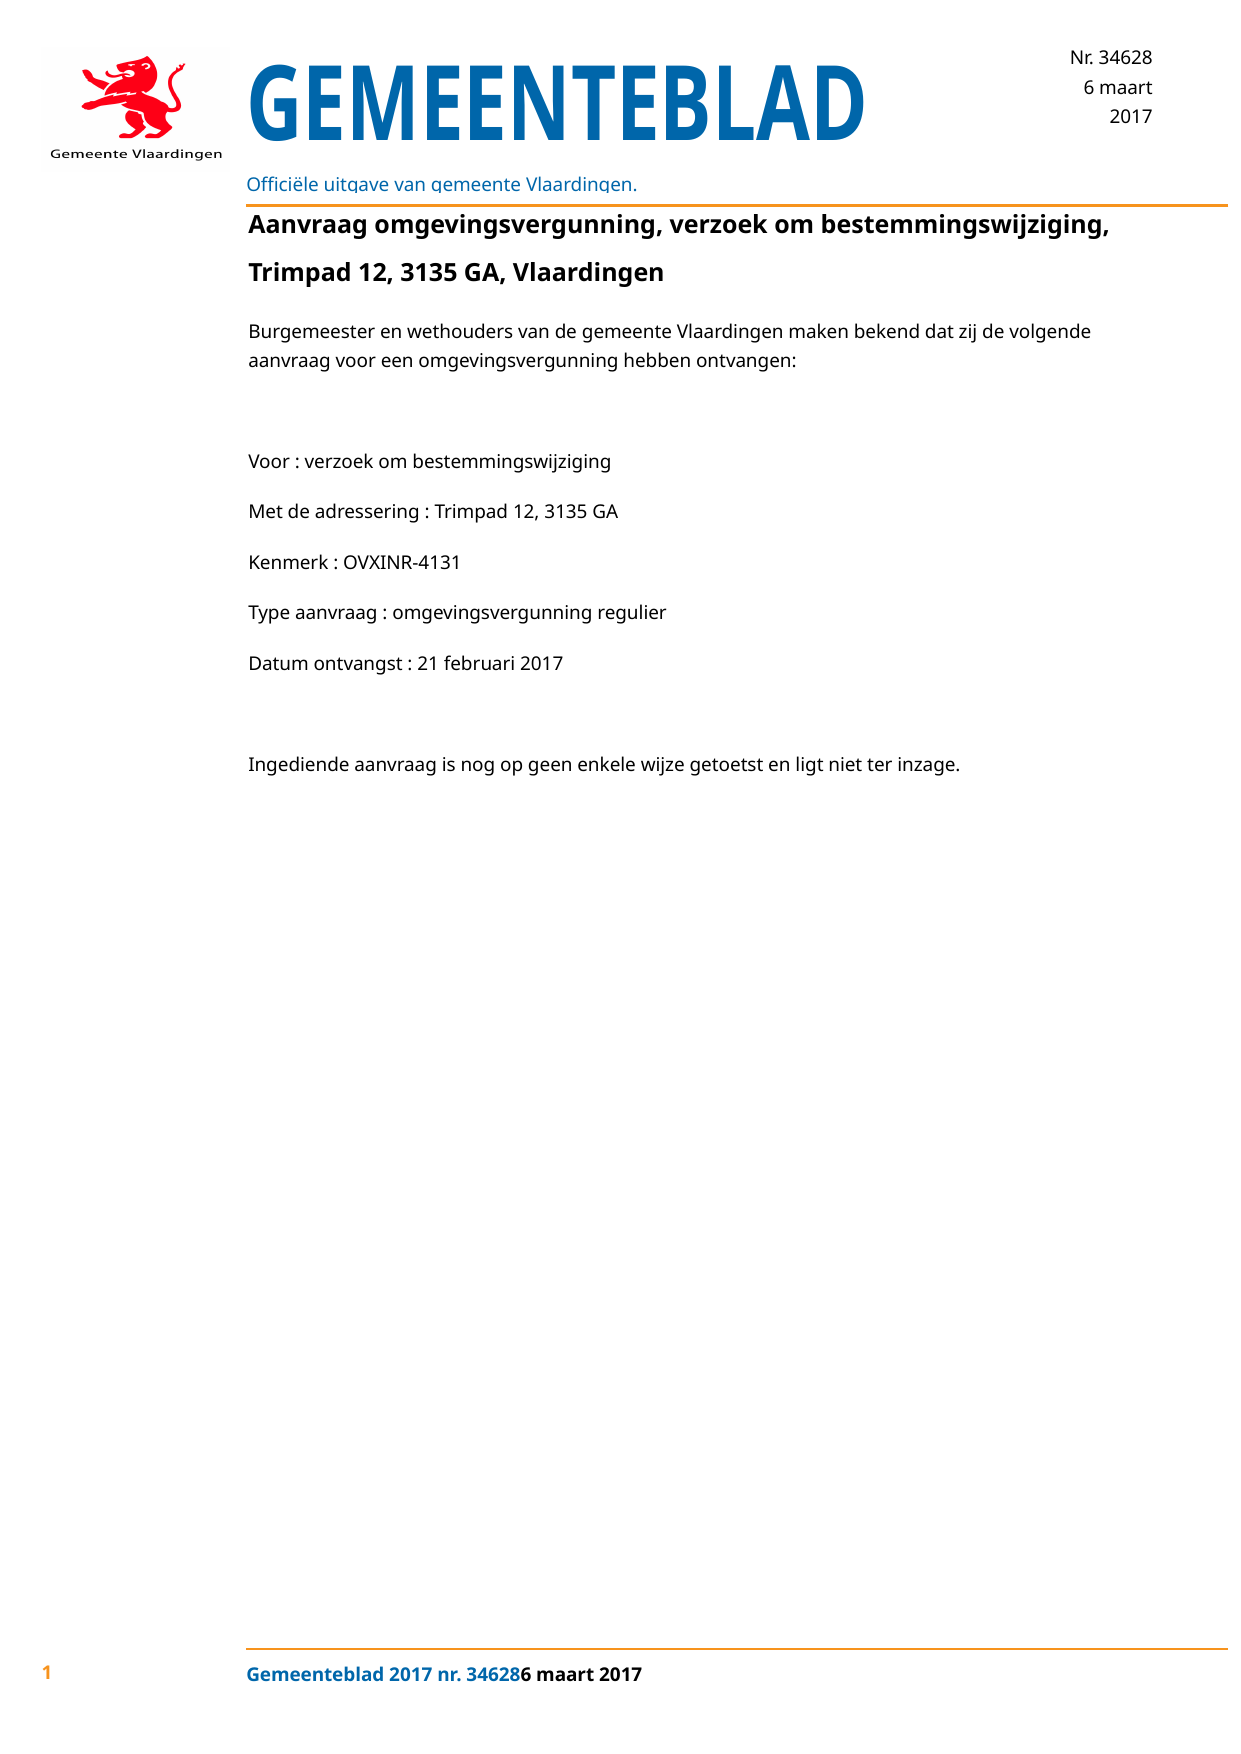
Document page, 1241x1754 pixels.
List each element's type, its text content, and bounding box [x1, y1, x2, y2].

text Kenmerk : OVXINR-4131 [248, 549, 1152, 575]
text Datum ontvangst : 21 februari 2017 [248, 650, 1152, 676]
text Ingediende aanvraag is nog op geen enkele wijze getoetst en ligt niet ter inzage. [248, 751, 1152, 777]
text Type aanvraag : omgevingsvergunning regulier [248, 599, 1152, 625]
text Aanvraag omgevingsvergunning, verzoek om bestemmingswijziging, Trimpad 12, 3135 GA, Vlaardingen [248, 207, 1152, 288]
picture [41, 47, 231, 172]
text Voor : verzoek om bestemmingswijziging [248, 448, 1152, 474]
text Burgemeester en wethouders van de gemeente Vlaardingen maken bekend dat zij de volgende aanvraag voor een omgevingsvergunning hebben ontvangen: [248, 318, 1152, 373]
text Met de adressering : Trimpad 12, 3135 GA [248, 499, 1152, 524]
